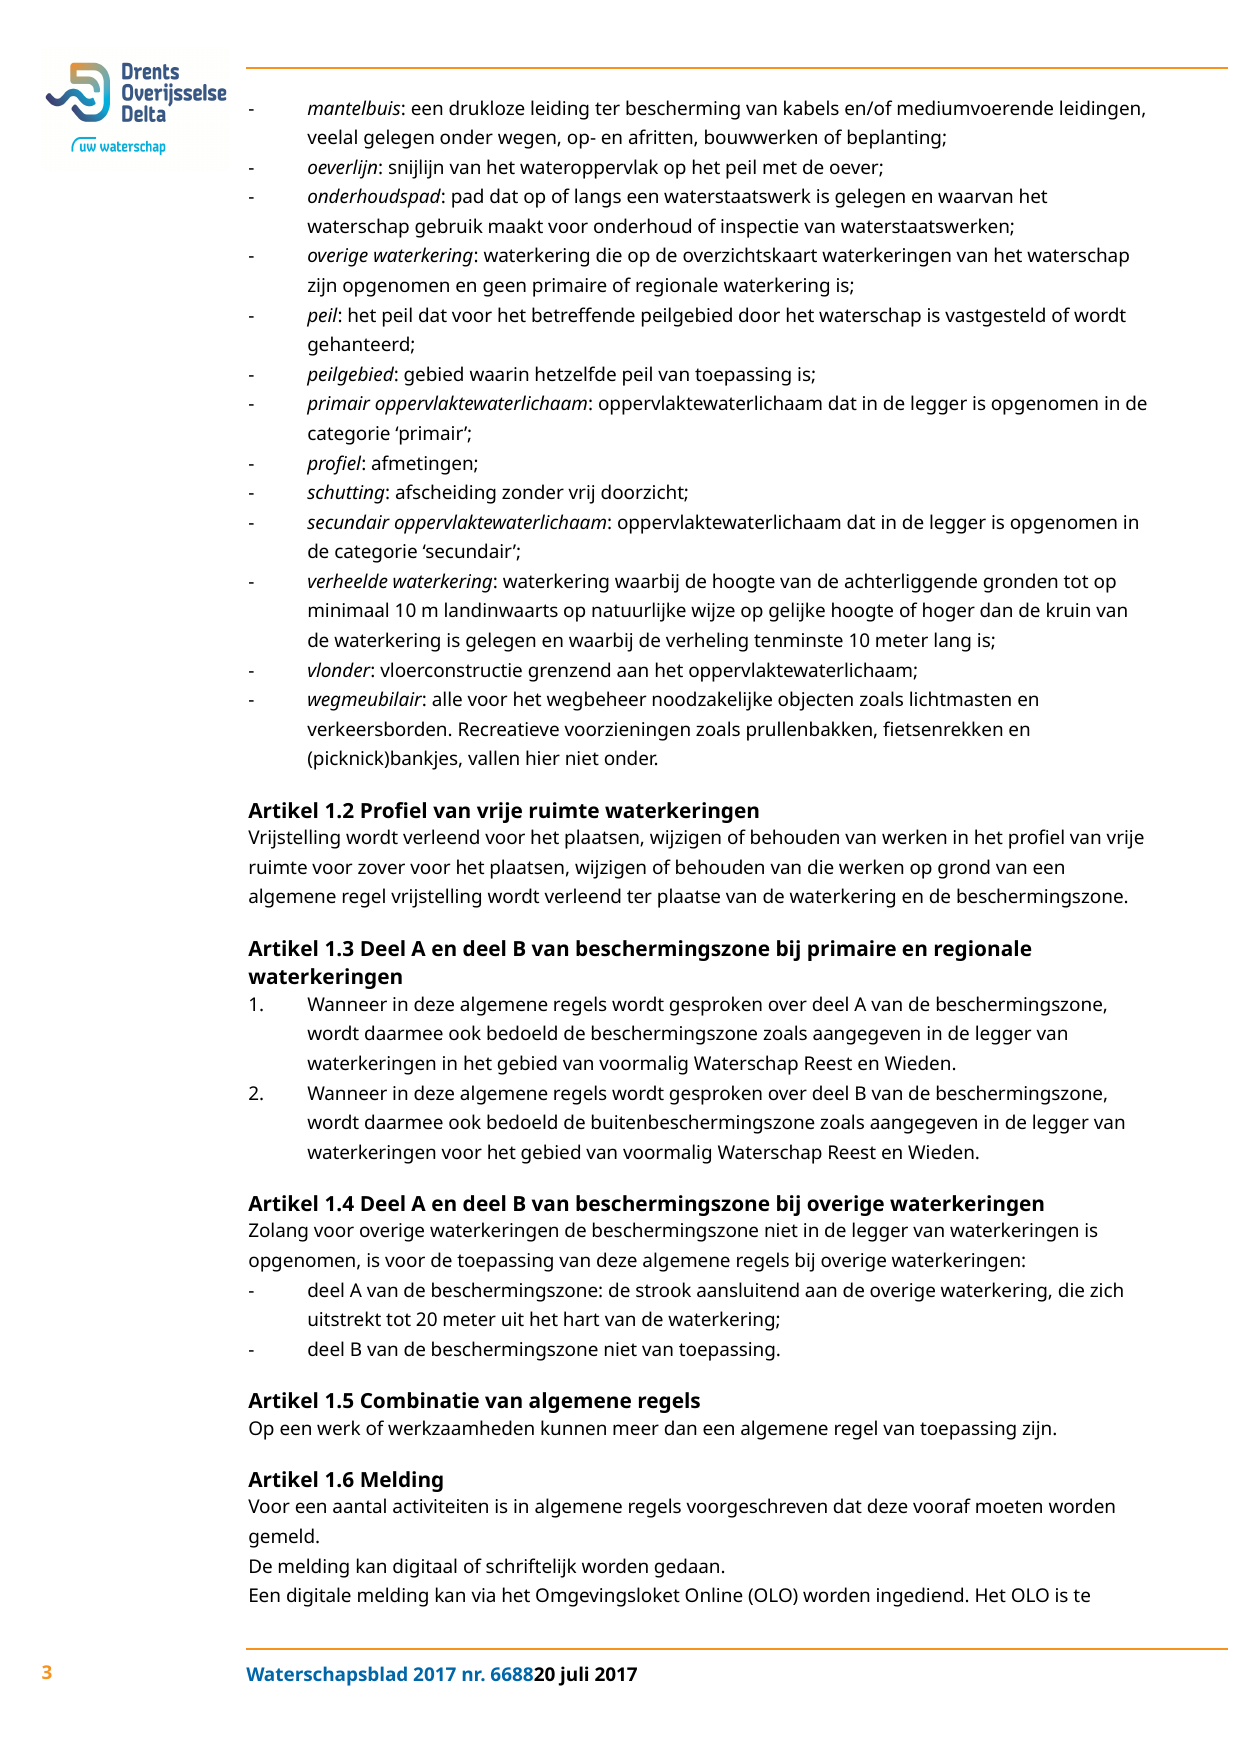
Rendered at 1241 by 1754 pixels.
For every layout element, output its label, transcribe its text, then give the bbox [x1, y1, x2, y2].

list verheelde waterkering: waterkering waarbij de hoogte van de achterliggende gronden tot op minimaal 10 m landinwaarts op natuurlijke wijze op gelijke hoogte of hoger dan de kruin van de waterkering is gelegen en waarbij de verheling tenminste 10 meter lang is; [248, 568, 1152, 653]
text De melding kan digitaal of schriftelijk worden gedaan. [248, 1553, 1152, 1579]
list secundair oppervlaktewaterlichaam: oppervlaktewaterlichaam dat in de legger is opgenomen in de categorie ‘secundair’; [248, 509, 1152, 564]
text Artikel 1.4 Deel A en deel B van beschermingszone bij overige waterkeringen [248, 1189, 1152, 1218]
list schutting: afscheiding zonder vrij doorzicht; [248, 479, 1152, 505]
list primair oppervlaktewaterlichaam: oppervlaktewaterlichaam dat in de legger is opgenomen in de categorie ‘primair’; [248, 391, 1152, 446]
list onderhoudspad: pad dat op of langs een waterstaatswerk is gelegen en waarvan het waterschap gebruik maakt voor onderhoud of inspectie van waterstaatswerken; [248, 183, 1152, 239]
list deel A van de beschermingszone: de strook aansluitend aan de overige waterkering, die zich uitstrekt tot 20 meter uit het hart van de waterkering; [248, 1277, 1152, 1332]
list profiel: afmetingen; [248, 450, 1152, 476]
text Artikel 1.3 Deel A en deel B van beschermingszone bij primaire en regionale waterkeringen [248, 934, 1152, 991]
list overige waterkering: waterkering die op de overzichtskaart waterkeringen van het waterschap zijn opgenomen en geen primaire of regionale waterkering is; [248, 243, 1152, 298]
list oeverlijn: snijlijn van het wateroppervlak op het peil met de oever; [248, 154, 1152, 180]
text Artikel 1.5 Combinatie van algemene regels [248, 1386, 1152, 1415]
list deel B van de beschermingszone niet van toepassing. [248, 1336, 1152, 1362]
list peil: het peil dat voor het betreffende peilgebied door het waterschap is vastgesteld of wordt gehanteerd; [248, 302, 1152, 357]
list wegmeubilair: alle voor het wegbeheer noodzakelijke objecten zoals lichtmasten en verkeersborden. Recreatieve voorzieningen zoals prullenbakken, fietsenrekken en (picknick)bankjes, vallen hier niet onder. [248, 686, 1152, 771]
list Wanneer in deze algemene regels wordt gesproken over deel B van de beschermingszone, wordt daarmee ook bedoeld de buitenbeschermingszone zoals aangegeven in de legger van waterkeringen voor het gebied van voormalig Waterschap Reest en Wieden. [248, 1080, 1152, 1164]
text Artikel 1.2 Profiel van vrije ruimte waterkeringen [248, 796, 1152, 824]
text Een digitale melding kan via het Omgevingsloket Online (OLO) worden ingediend. Het OLO is te [248, 1582, 1152, 1608]
text Artikel 1.6 Melding [248, 1465, 1152, 1494]
list peilgebied: gebied waarin hetzelfde peil van toepassing is; [248, 361, 1152, 387]
list Wanneer in deze algemene regels wordt gesproken over deel A van de beschermingszone, wordt daarmee ook bedoeld de beschermingszone zoals aangegeven in de legger van waterkeringen in het gebied van voormalig Waterschap Reest en Wieden. [248, 991, 1152, 1076]
text Voor een aantal activiteiten is in algemene regels voorgeschreven dat deze vooraf moeten worden gemeld. [248, 1494, 1152, 1549]
text Vrijstelling wordt verleend voor het plaatsen, wijzigen of behouden van werken in het profiel van vrije ruimte voor zover voor het plaatsen, wijzigen of behouden van die werken op grond van een algemene regel vrijstelling wordt verleend ter plaatse van de waterkering en de beschermingszone. [248, 824, 1152, 909]
list mantelbuis: een drukloze leiding ter bescherming van kabels en/of mediumvoerende leidingen, veelal gelegen onder wegen, op- en afritten, bouwwerken of beplanting; [248, 95, 1152, 150]
list vlonder: vloerconstructie grenzend aan het oppervlaktewaterlichaam; [248, 657, 1152, 683]
picture [41, 47, 231, 172]
text Op een werk of werkzaamheden kunnen meer dan een algemene regel van toepassing zijn. [248, 1415, 1152, 1441]
text Zolang voor overige waterkeringen de beschermingszone niet in de legger van waterkeringen is opgenomen, is voor de toepassing van deze algemene regels bij overige waterkeringen: [248, 1218, 1152, 1273]
